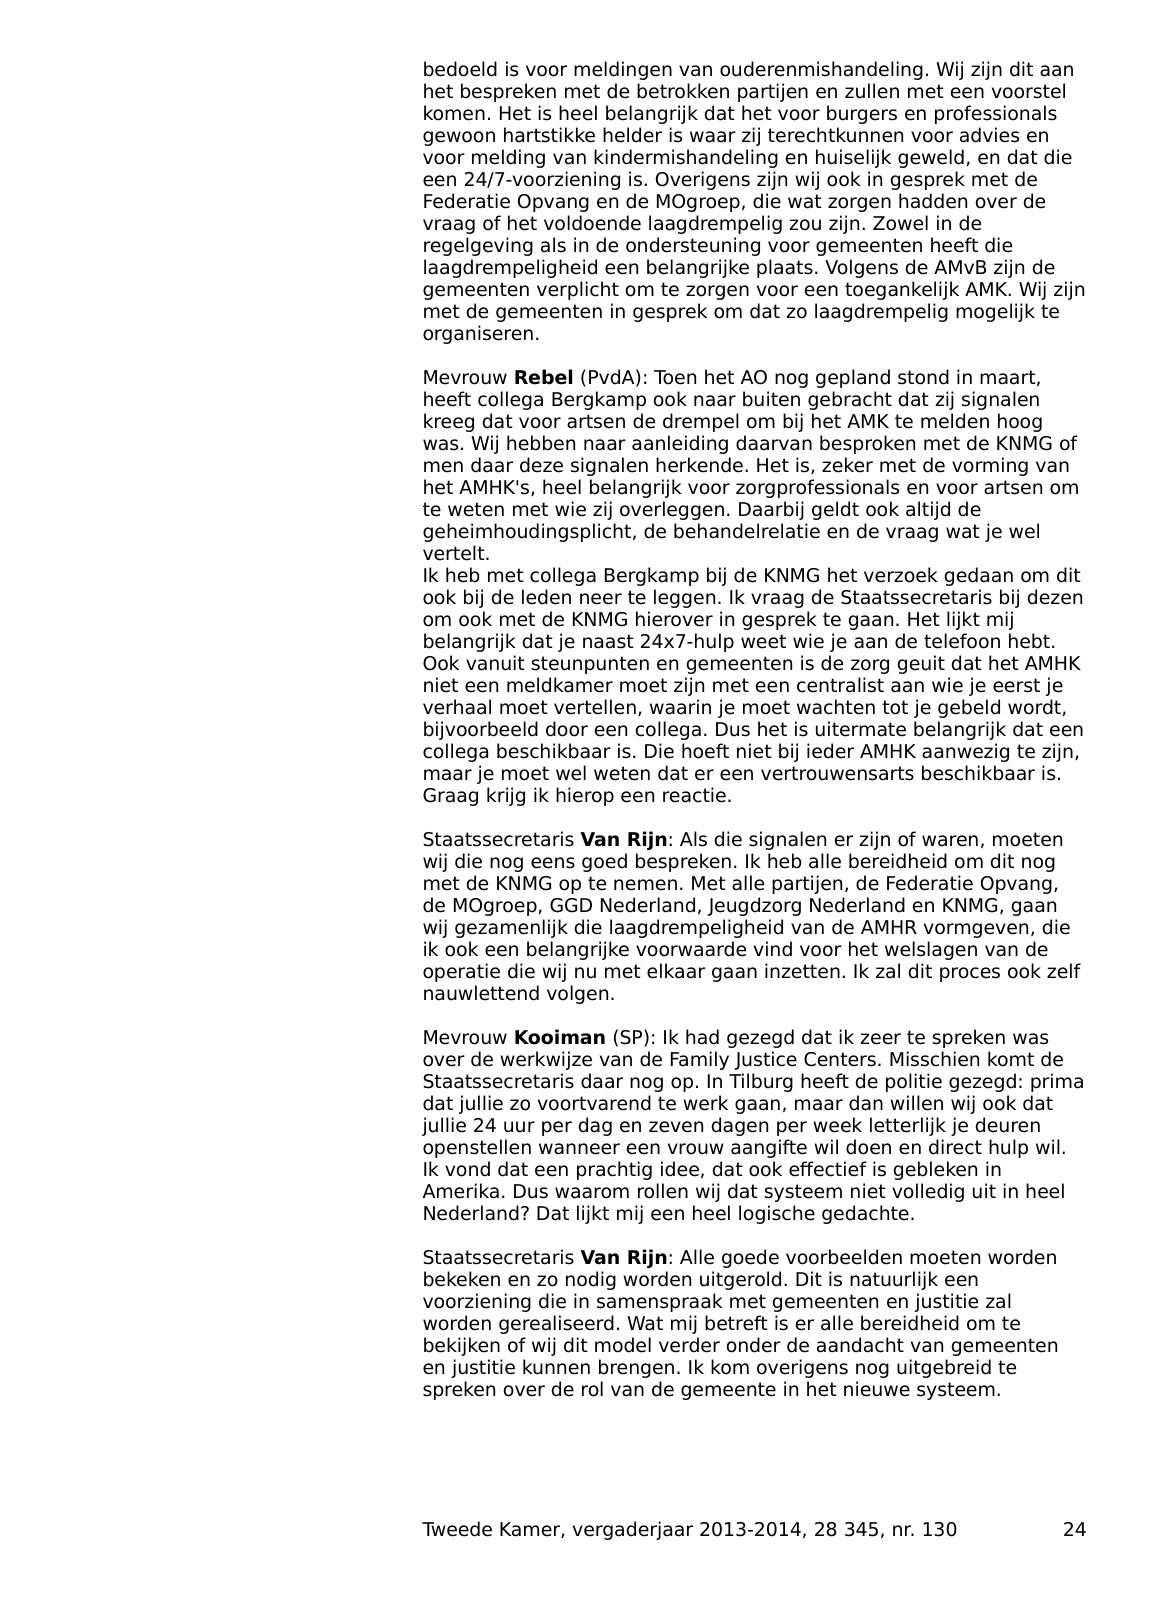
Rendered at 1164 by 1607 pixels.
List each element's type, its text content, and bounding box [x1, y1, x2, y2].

text Staatssecretaris Van Rijn: Alle goede voorbeelden moeten worden bekeken en zo nodig worden uitgerold. Dit is natuurlijk een voorziening die in samenspraak met gemeenten en justitie zal worden gerealiseerd. Wat mij betreft is er alle bereidheid om te bekijken of wij dit model verder onder de aandacht van gemeenten en justitie kunnen brengen. Ik kom overigens nog uitgebreid te spreken over de rol van de gemeente in het nieuwe systeem. [422, 1247, 1087, 1401]
text Staatssecretaris Van Rijn: Als die signalen er zijn of waren, moeten wij die nog eens goed bespreken. Ik heb alle bereidheid om dit nog met de KNMG op te nemen. Met alle partijen, de Federatie Opvang, de MOgroep, GGD Nederland, Jeugdzorg Nederland en KNMG, gaan wij gezamenlijk die laagdrempeligheid van de AMHR vormgeven, die ik ook een belangrijke voorwaarde vind voor het welslagen van de operatie die wij nu met elkaar gaan inzetten. Ik zal dit proces ook zelf nauwlettend volgen. [422, 829, 1087, 1004]
text Mevrouw Kooiman (SP): Ik had gezegd dat ik zeer te spreken was over de werkwijze van de Family Justice Centers. Misschien komt de Staatssecretaris daar nog op. In Tilburg heeft de politie gezegd: prima dat jullie zo voortvarend te werk gaan, maar dan willen wij ook dat jullie 24 uur per dag en zeven dagen per week letterlijk je deuren openstellen wanneer een vrouw aangifte wil doen en direct hulp wil. Ik vond dat een prachtig idee, dat ook effectief is gebleken in Amerika. Dus waarom rollen wij dat systeem niet volledig uit in heel Nederland? Dat lijkt mij een heel logische gedachte. [422, 1027, 1087, 1224]
text bedoeld is voor meldingen van ouderenmishandeling. Wij zijn dit aan het bespreken met de betrokken partijen en zullen met een voorstel komen. Het is heel belangrijk dat het voor burgers en professionals gewoon hartstikke helder is waar zij terechtkunnen voor advies en voor melding van kindermishandeling en huiselijk geweld, en dat die een 24/7-voorziening is. Overigens zijn wij ook in gesprek met de Federatie Opvang en de MOgroep, die wat zorgen hadden over de vraag of het voldoende laagdrempelig zou zijn. Zowel in de regelgeving als in de ondersteuning voor gemeenten heeft die laagdrempeligheid een belangrijke plaats. Volgens de AMvB zijn de gemeenten verplicht om te zorgen voor een toegankelijk AMK. Wij zijn met de gemeenten in gesprek om dat zo laagdrempelig mogelijk te organiseren. [422, 59, 1087, 345]
text Ik heb met collega Bergkamp bij de KNMG het verzoek gedaan om dit ook bij de leden neer te leggen. Ik vraag de Staatssecretaris bij dezen om ook met de KNMG hierover in gesprek te gaan. Het lijkt mij belangrijk dat je naast 24x7-hulp weet wie je aan de telefoon hebt. Ook vanuit steunpunten en gemeenten is de zorg geuit dat het AMHK niet een meldkamer moet zijn met een centralist aan wie je eerst je verhaal moet vertellen, waarin je moet wachten tot je gebeld wordt, bijvoorbeeld door een collega. Dus het is uitermate belangrijk dat een collega beschikbaar is. Die hoeft niet bij ieder AMHK aanwezig te zijn, maar je moet wel weten dat er een vertrouwensarts beschikbaar is. Graag krijg ik hierop een reactie. [422, 565, 1087, 807]
text Mevrouw Rebel (PvdA): Toen het AO nog gepland stond in maart, heeft collega Bergkamp ook naar buiten gebracht dat zij signalen kreeg dat voor artsen de drempel om bij het AMK te melden hoog was. Wij hebben naar aanleiding daarvan besproken met de KNMG of men daar deze signalen herkende. Het is, zeker met de vorming van het AMHK's, heel belangrijk voor zorgprofessionals en voor artsen om te weten met wie zij overleggen. Daarbij geldt ook altijd de geheimhoudingsplicht, de behandelrelatie en de vraag wat je wel vertelt. [422, 367, 1087, 565]
